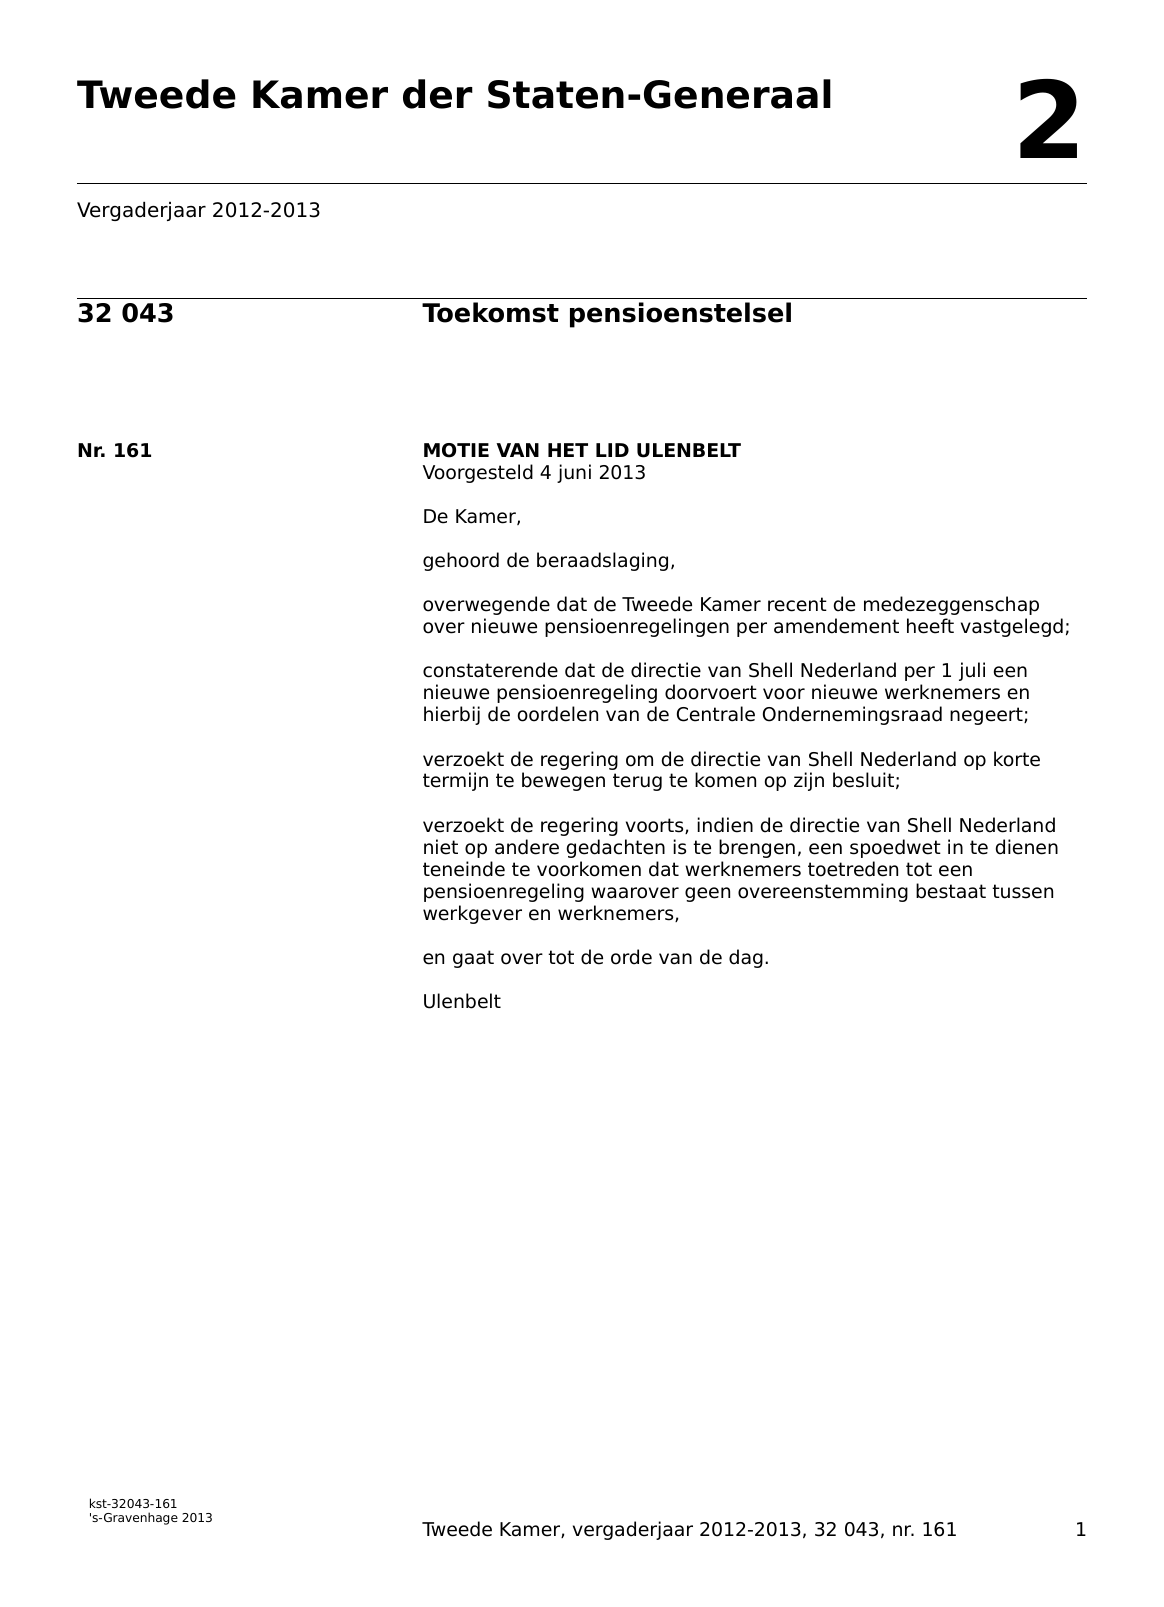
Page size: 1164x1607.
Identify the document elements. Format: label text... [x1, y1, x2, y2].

subtitle Nr. 161 MOTIE VAN HET LID ULENBELT [77, 440, 1087, 462]
text Voorgesteld 4 juni 2013 [422, 462, 1087, 484]
text gehoord de beraadslaging, [422, 550, 1087, 572]
text De Kamer, [422, 506, 1087, 528]
text overwegende dat de Tweede Kamer recent de medezeggenschap over nieuwe pensioenregelingen per amendement heeft vastgelegd; [422, 594, 1087, 638]
table_cell Vergaderjaar 2012-2013 [77, 184, 1087, 298]
text 's-Gravenhage 2013 [88, 1511, 323, 1525]
text verzoekt de regering voorts, indien de directie van Shell Nederland niet op andere gedachten is te brengen, een spoedwet in te dienen teneinde te voorkomen dat werknemers toetreden tot een pensioenregeling waarover geen overeenstemming bestaat tussen werkgever en werknemers, [422, 814, 1087, 924]
table_header Tweede Kamer der Staten-Generaal [77, 59, 886, 183]
text Ulenbelt [422, 991, 1087, 1013]
text kst-32043-161 [88, 1497, 323, 1511]
text constaterende dat de directie van Shell Nederland per 1 juli een nieuwe pensioenregeling doorvoert voor nieuwe werknemers en hierbij de oordelen van de Centrale Ondernemingsraad negeert; [422, 660, 1087, 726]
text en gaat over tot de orde van de dag. [422, 947, 1087, 969]
table_header 2 [886, 59, 1087, 183]
text verzoekt de regering om de directie van Shell Nederland op korte termijn te bewegen terug te komen op zijn besluit; [422, 748, 1087, 792]
subtitle 32 043 Toekomst pensioenstelsel [77, 299, 1087, 329]
